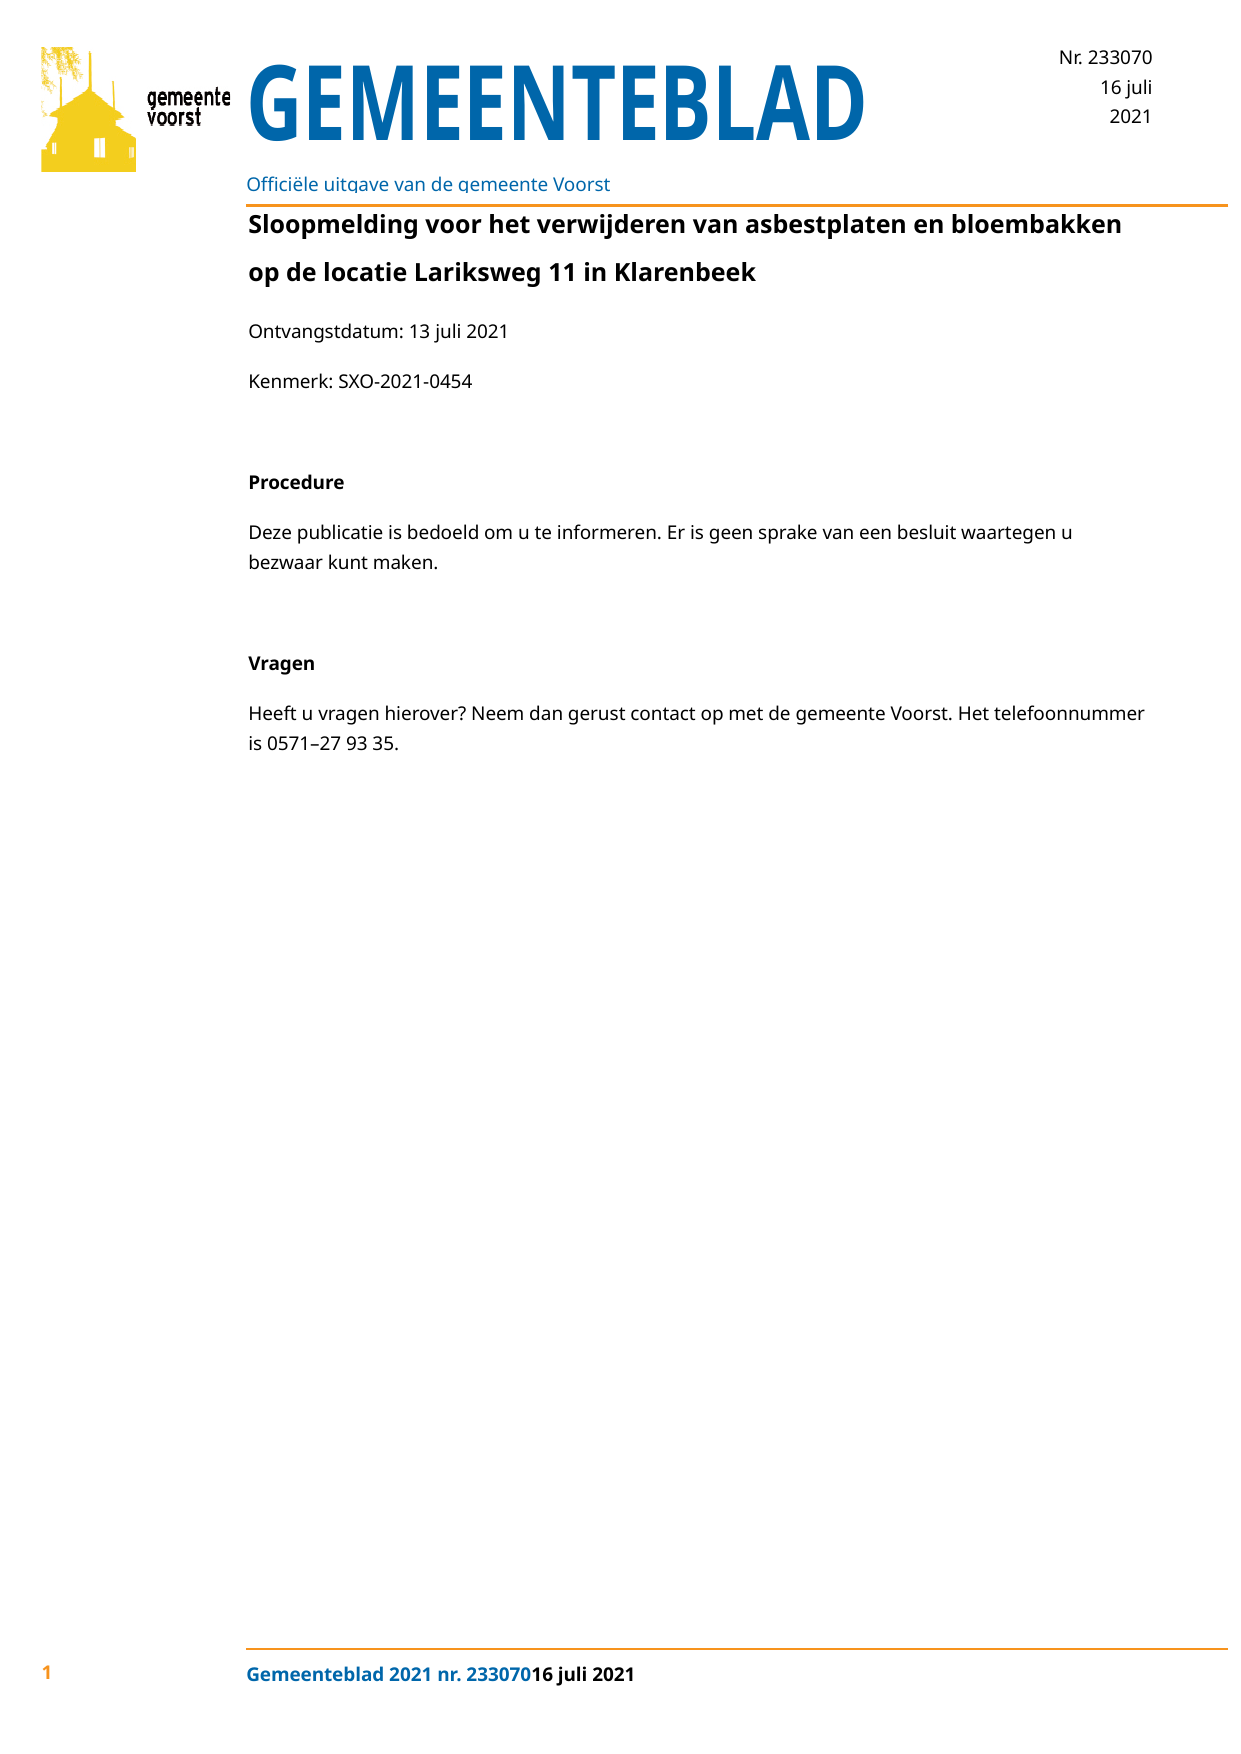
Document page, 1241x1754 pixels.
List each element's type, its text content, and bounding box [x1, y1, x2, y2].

text Procedure [248, 469, 1152, 495]
text Deze publicatie is bedoeld om u te informeren. Er is geen sprake van een besluit waartegen u bezwaar kunt maken. [248, 519, 1152, 575]
picture [41, 47, 231, 172]
text Sloopmelding voor het verwijderen van asbestplaten en bloembakken op de locatie Lariksweg 11 in Klarenbeek [248, 207, 1152, 288]
text Kenmerk: SXO-2021-0454 [248, 368, 1152, 394]
text Heeft u vragen hierover? Neem dan gerust contact op met de gemeente Voorst. Het telefoonnummer is 0571–27 93 35. [248, 700, 1152, 756]
text Ontvangstdatum: 13 juli 2021 [248, 318, 1152, 344]
text Vragen [248, 650, 1152, 676]
